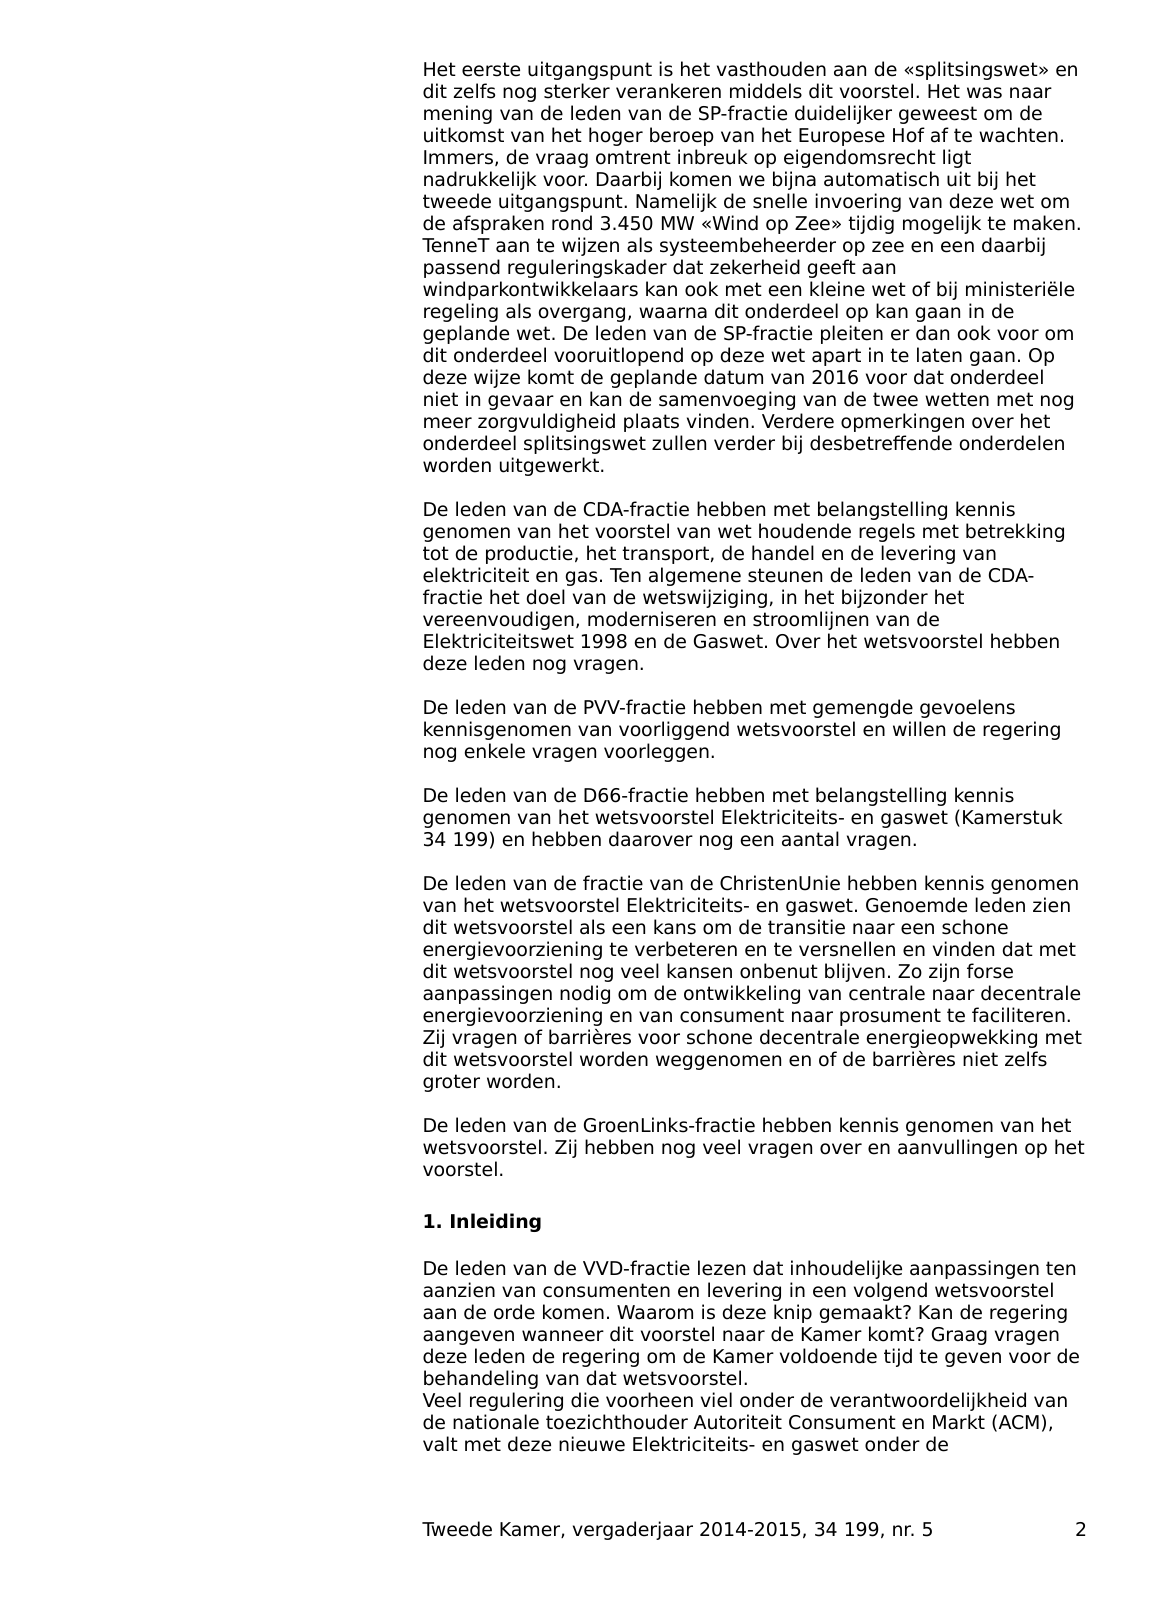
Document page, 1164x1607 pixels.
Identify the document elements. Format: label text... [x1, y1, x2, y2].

text De leden van de VVD-fractie lezen dat inhoudelijke aanpassingen ten aanzien van consumenten en levering in een volgend wetsvoorstel aan de orde komen. Waarom is deze knip gemaakt? Kan de regering aangeven wanneer dit voorstel naar de Kamer komt? Graag vragen deze leden de regering om de Kamer voldoende tijd te geven voor de behandeling van dat wetsvoorstel. [422, 1258, 1087, 1390]
text Veel regulering die voorheen viel onder de verantwoordelijkheid van de nationale toezichthouder Autoriteit Consument en Markt (ACM), valt met deze nieuwe Elektriciteits- en gaswet onder de [422, 1390, 1087, 1456]
text De leden van de D66-fractie hebben met belangstelling kennis genomen van het wetsvoorstel Elektriciteits- en gaswet (Kamerstuk 34 199) en hebben daarover nog een aantal vragen. [422, 785, 1087, 851]
text De leden van de fractie van de ChristenUnie hebben kennis genomen van het wetsvoorstel Elektriciteits- en gaswet. Genoemde leden zien dit wetsvoorstel als een kans om de transitie naar een schone energievoorziening te verbeteren en te versnellen en vinden dat met dit wetsvoorstel nog veel kansen onbenut blijven. Zo zijn forse aanpassingen nodig om de ontwikkeling van centrale naar decentrale energievoorziening en van consument naar prosument te faciliteren. Zij vragen of barrières voor schone decentrale energieopwekking met dit wetsvoorstel worden weggenomen en of de barrières niet zelfs groter worden. [422, 873, 1087, 1093]
subtitle 1. Inleiding [422, 1211, 1087, 1233]
text De leden van de PVV-fractie hebben met gemengde gevoelens kennisgenomen van voorliggend wetsvoorstel en willen de regering nog enkele vragen voorleggen. [422, 697, 1087, 763]
text De leden van de CDA-fractie hebben met belangstelling kennis genomen van het voorstel van wet houdende regels met betrekking tot de productie, het transport, de handel en de levering van elektriciteit en gas. Ten algemene steunen de leden van de CDA-fractie het doel van de wetswijziging, in het bijzonder het vereenvoudigen, moderniseren en stroomlijnen van de Elektriciteitswet 1998 en de Gaswet. Over het wetsvoorstel hebben deze leden nog vragen. [422, 499, 1087, 675]
text De leden van de GroenLinks-fractie hebben kennis genomen van het wetsvoorstel. Zij hebben nog veel vragen over en aanvullingen op het voorstel. [422, 1115, 1087, 1181]
text Het eerste uitgangspunt is het vasthouden aan de «splitsingswet» en dit zelfs nog sterker verankeren middels dit voorstel. Het was naar mening van de leden van de SP-fractie duidelijker geweest om de uitkomst van het hoger beroep van het Europese Hof af te wachten. Immers, de vraag omtrent inbreuk op eigendomsrecht ligt nadrukkelijk voor. Daarbij komen we bijna automatisch uit bij het tweede uitgangspunt. Namelijk de snelle invoering van deze wet om de afspraken rond 3.450 MW «Wind op Zee» tijdig mogelijk te maken. TenneT aan te wijzen als systeembeheerder op zee en een daarbij passend reguleringskader dat zekerheid geeft aan windparkontwikkelaars kan ook met een kleine wet of bij ministeriële regeling als overgang, waarna dit onderdeel op kan gaan in de geplande wet. De leden van de SP-fractie pleiten er dan ook voor om dit onderdeel vooruitlopend op deze wet apart in te laten gaan. Op deze wijze komt de geplande datum van 2016 voor dat onderdeel niet in gevaar en kan de samenvoeging van de twee wetten met nog meer zorgvuldigheid plaats vinden. Verdere opmerkingen over het onderdeel splitsingswet zullen verder bij desbetreffende onderdelen worden uitgewerkt. [422, 59, 1087, 477]
